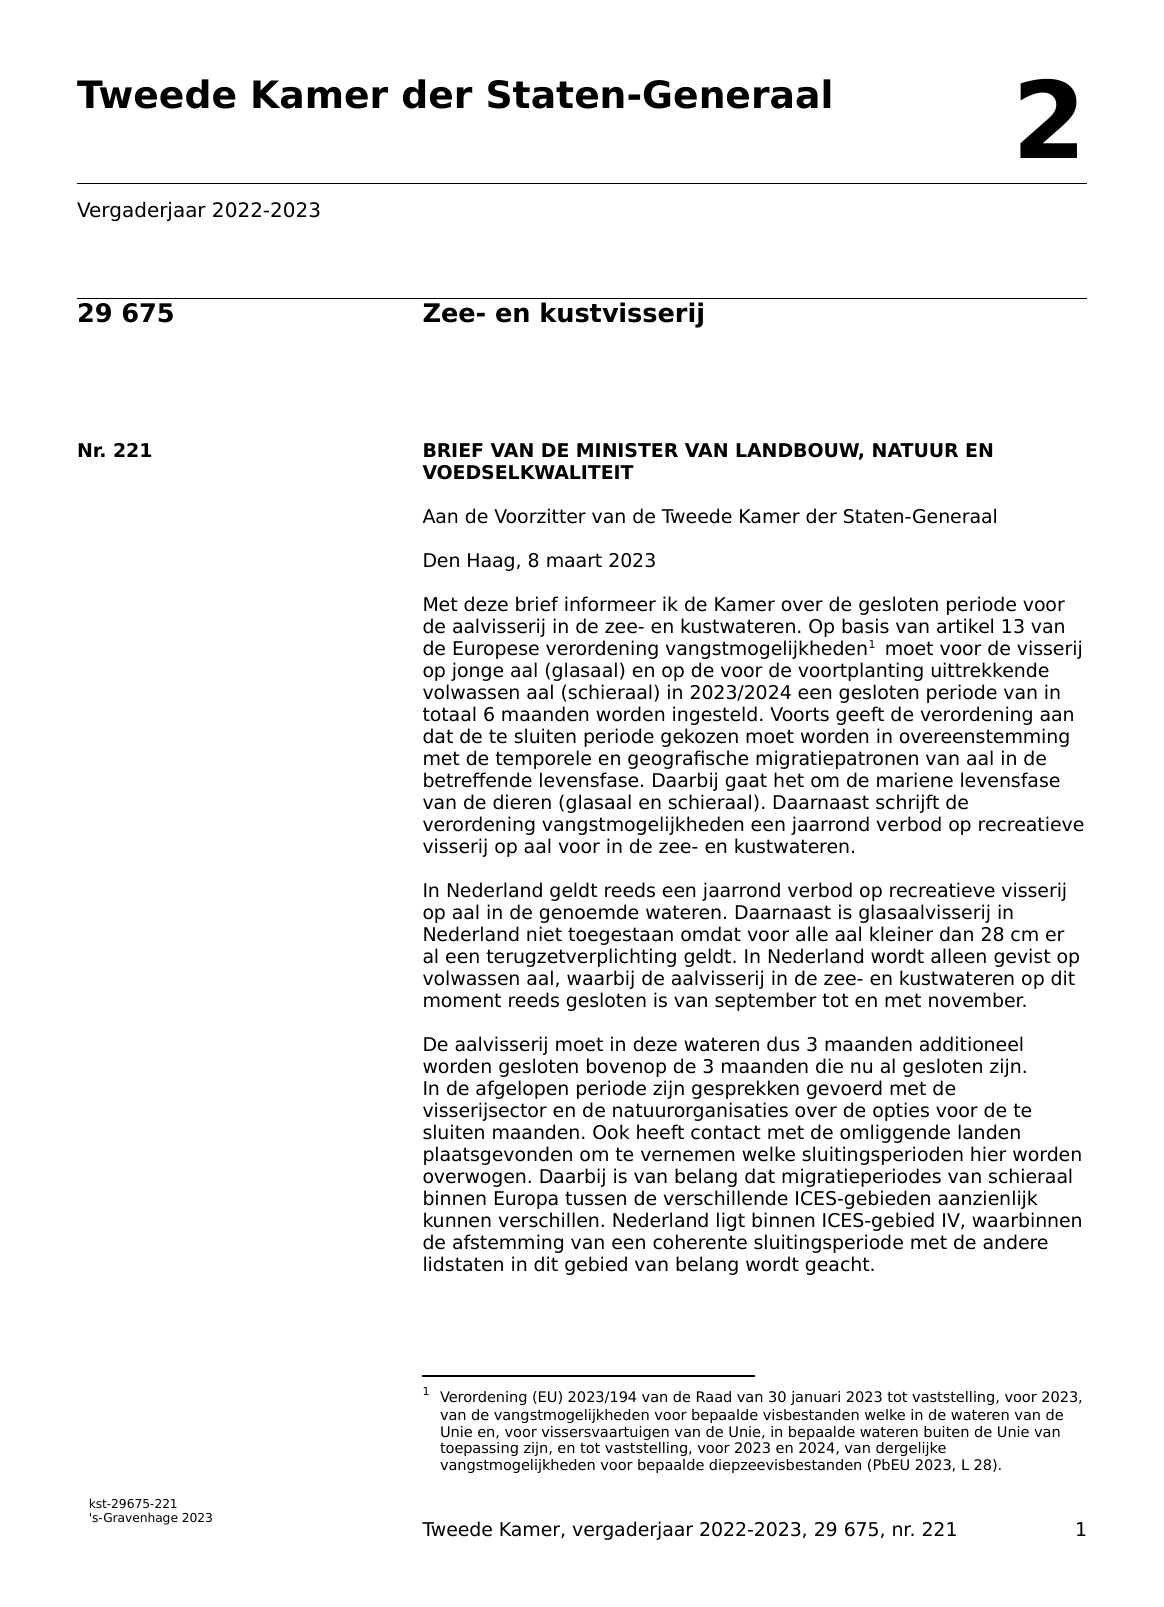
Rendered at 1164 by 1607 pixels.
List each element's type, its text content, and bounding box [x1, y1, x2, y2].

table_header 2 [886, 59, 1087, 183]
table_cell Vergaderjaar 2022-2023 [77, 184, 1087, 298]
table_header Tweede Kamer der Staten-Generaal [77, 59, 886, 183]
subtitle 29 675 Zee- en kustvisserij [77, 299, 1087, 329]
text Verordening (EU) 2023/194 van de Raad van 30 januari 2023 tot vaststelling, voor 2023, van de vangstmogelijkheden voor bepaalde visbestanden welke in de wateren van de Unie en, voor vissersvaartuigen van de Unie, in bepaalde wateren buiten de Unie van toepassing zijn, en tot vaststelling, voor 2023 en 2024, van dergelijke vangstmogelijkheden voor bepaalde diepzeevisbestanden (PbEU 2023, L 28). [422, 1385, 1087, 1474]
subtitle Nr. 221 BRIEF VAN DE MINISTER VAN LANDBOUW, NATUUR EN VOEDSELKWALITEIT [77, 440, 1087, 484]
text In de afgelopen periode zijn gesprekken gevoerd met de visserijsector en de natuurorganisaties over de opties voor de te sluiten maanden. Ook heeft contact met de omliggende landen plaatsgevonden om te vernemen welke sluitingsperioden hier worden overwogen. Daarbij is van belang dat migratieperiodes van schieraal binnen Europa tussen de verschillende ICES-gebieden aanzienlijk kunnen verschillen. Nederland ligt binnen ICES-gebied IV, waarbinnen de afstemming van een coherente sluitingsperiode met de andere lidstaten in dit gebied van belang wordt geacht. [422, 1078, 1087, 1276]
text In Nederland geldt reeds een jaarrond verbod op recreatieve visserij op aal in de genoemde wateren. Daarnaast is glasaalvisserij in Nederland niet toegestaan omdat voor alle aal kleiner dan 28 cm er al een terugzetverplichting geldt. In Nederland wordt alleen gevist op volwassen aal, waarbij de aalvisserij in de zee- en kustwateren op dit moment reeds gesloten is van september tot en met november. [422, 880, 1087, 1012]
text Aan de Voorzitter van de Tweede Kamer der Staten-Generaal [422, 506, 1087, 528]
text De aalvisserij moet in deze wateren dus 3 maanden additioneel worden gesloten bovenop de 3 maanden die nu al gesloten zijn. [422, 1034, 1087, 1078]
text Den Haag, 8 maart 2023 [422, 550, 1087, 572]
text 's-Gravenhage 2023 [88, 1511, 323, 1525]
text kst-29675-221 [88, 1497, 323, 1511]
text Met deze brief informeer ik de Kamer over de gesloten periode voor de aalvisserij in de zee- en kustwateren. Op basis van artikel 13 van de Europese verordening vangstmogelijkheden moet voor de visserij op jonge aal (glasaal) en op de voor de voortplanting uittrekkende volwassen aal (schieraal) in 2023/2024 een gesloten periode van in totaal 6 maanden worden ingesteld. Voorts geeft de verordening aan dat de te sluiten periode gekozen moet worden in overeenstemming met de temporele en geografische migratiepatronen van aal in de betreffende levensfase. Daarbij gaat het om de mariene levensfase van de dieren (glasaal en schieraal). Daarnaast schrijft de verordening vangstmogelijkheden een jaarrond verbod op recreatieve visserij op aal voor in de zee- en kustwateren. [422, 594, 1087, 858]
